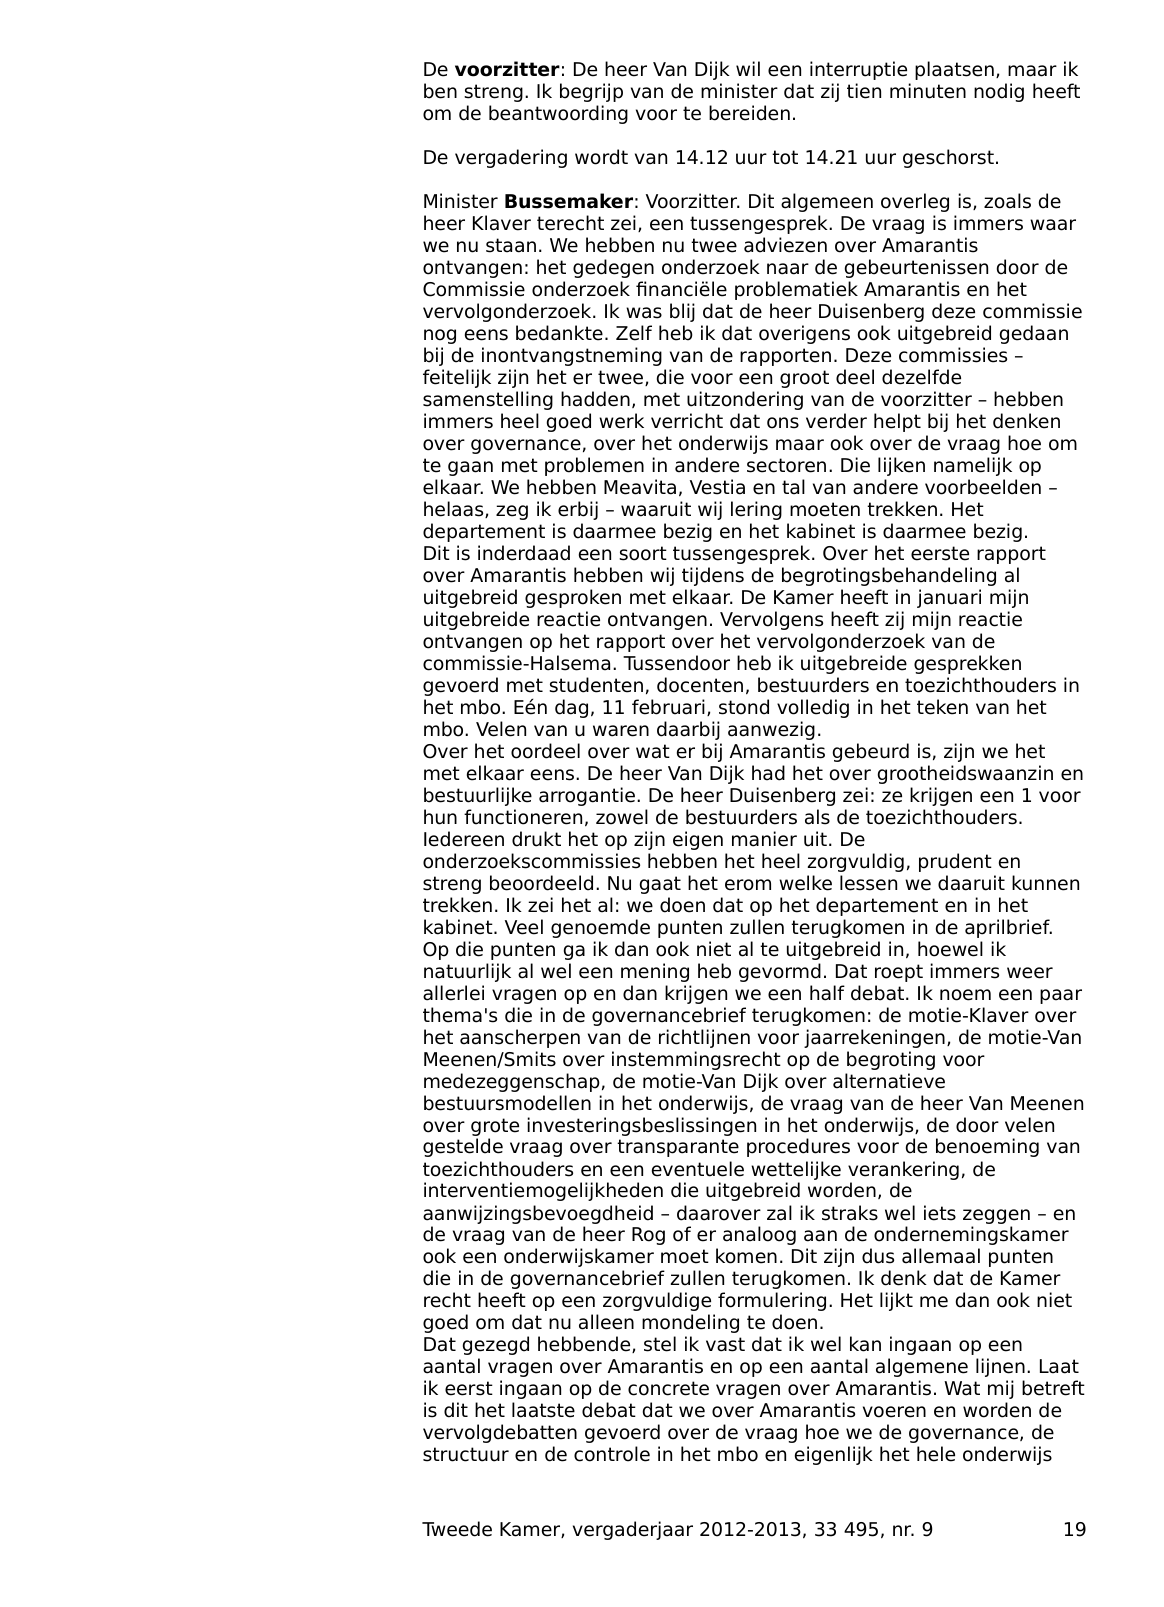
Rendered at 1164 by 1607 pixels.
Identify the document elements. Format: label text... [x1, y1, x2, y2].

text Dat gezegd hebbende, stel ik vast dat ik wel kan ingaan op een aantal vragen over Amarantis en op een aantal algemene lijnen. Laat ik eerst ingaan op de concrete vragen over Amarantis. Wat mij betreft is dit het laatste debat dat we over Amarantis voeren en worden de vervolgdebatten gevoerd over de vraag hoe we de governance, de structuur en de controle in het mbo en eigenlijk het hele onderwijs [422, 1334, 1087, 1466]
text De vergadering wordt van 14.12 uur tot 14.21 uur geschorst. [422, 147, 1087, 169]
text De voorzitter: De heer Van Dijk wil een interruptie plaatsen, maar ik ben streng. Ik begrijp van de minister dat zij tien minuten nodig heeft om de beantwoording voor te bereiden. [422, 59, 1087, 125]
text Over het oordeel over wat er bij Amarantis gebeurd is, zijn we het met elkaar eens. De heer Van Dijk had het over grootheidswaanzin en bestuurlijke arrogantie. De heer Duisenberg zei: ze krijgen een 1 voor hun functioneren, zowel de bestuurders als de toezichthouders. Iedereen drukt het op zijn eigen manier uit. De onderzoekscommissies hebben het heel zorgvuldig, prudent en streng beoordeeld. Nu gaat het erom welke lessen we daaruit kunnen trekken. Ik zei het al: we doen dat op het departement en in het kabinet. Veel genoemde punten zullen terugkomen in de aprilbrief. Op die punten ga ik dan ook niet al te uitgebreid in, hoewel ik natuurlijk al wel een mening heb gevormd. Dat roept immers weer allerlei vragen op en dan krijgen we een half debat. Ik noem een paar thema's die in de governancebrief terugkomen: de motie-Klaver over het aanscherpen van de richtlijnen voor jaarrekeningen, de motie-Van Meenen/Smits over instemmingsrecht op de begroting voor medezeggenschap, de motie-Van Dijk over alternatieve bestuursmodellen in het onderwijs, de vraag van de heer Van Meenen over grote investeringsbeslissingen in het onderwijs, de door velen gestelde vraag over transparante procedures voor de benoeming van toezichthouders en een eventuele wettelijke verankering, de interventiemogelijkheden die uitgebreid worden, de aanwijzingsbevoegdheid – daarover zal ik straks wel iets zeggen – en de vraag van de heer Rog of er analoog aan de ondernemingskamer ook een onderwijskamer moet komen. Dit zijn dus allemaal punten die in de governancebrief zullen terugkomen. Ik denk dat de Kamer recht heeft op een zorgvuldige formulering. Het lijkt me dan ook niet goed om dat nu alleen mondeling te doen. [422, 741, 1087, 1334]
text Dit is inderdaad een soort tussengesprek. Over het eerste rapport over Amarantis hebben wij tijdens de begrotingsbehandeling al uitgebreid gesproken met elkaar. De Kamer heeft in januari mijn uitgebreide reactie ontvangen. Vervolgens heeft zij mijn reactie ontvangen op het rapport over het vervolgonderzoek van de commissie-Halsema. Tussendoor heb ik uitgebreide gesprekken gevoerd met studenten, docenten, bestuurders en toezichthouders in het mbo. Eén dag, 11 februari, stond volledig in het teken van het mbo. Velen van u waren daarbij aanwezig. [422, 543, 1087, 741]
text Minister Bussemaker: Voorzitter. Dit algemeen overleg is, zoals de heer Klaver terecht zei, een tussengesprek. De vraag is immers waar we nu staan. We hebben nu twee adviezen over Amarantis ontvangen: het gedegen onderzoek naar de gebeurtenissen door de Commissie onderzoek financiële problematiek Amarantis en het vervolgonderzoek. Ik was blij dat de heer Duisenberg deze commissie nog eens bedankte. Zelf heb ik dat overigens ook uitgebreid gedaan bij de inontvangstneming van de rapporten. Deze commissies – feitelijk zijn het er twee, die voor een groot deel dezelfde samenstelling hadden, met uitzondering van de voorzitter – hebben immers heel goed werk verricht dat ons verder helpt bij het denken over governance, over het onderwijs maar ook over de vraag hoe om te gaan met problemen in andere sectoren. Die lijken namelijk op elkaar. We hebben Meavita, Vestia en tal van andere voorbeelden – helaas, zeg ik erbij – waaruit wij lering moeten trekken. Het departement is daarmee bezig en het kabinet is daarmee bezig. [422, 191, 1087, 543]
